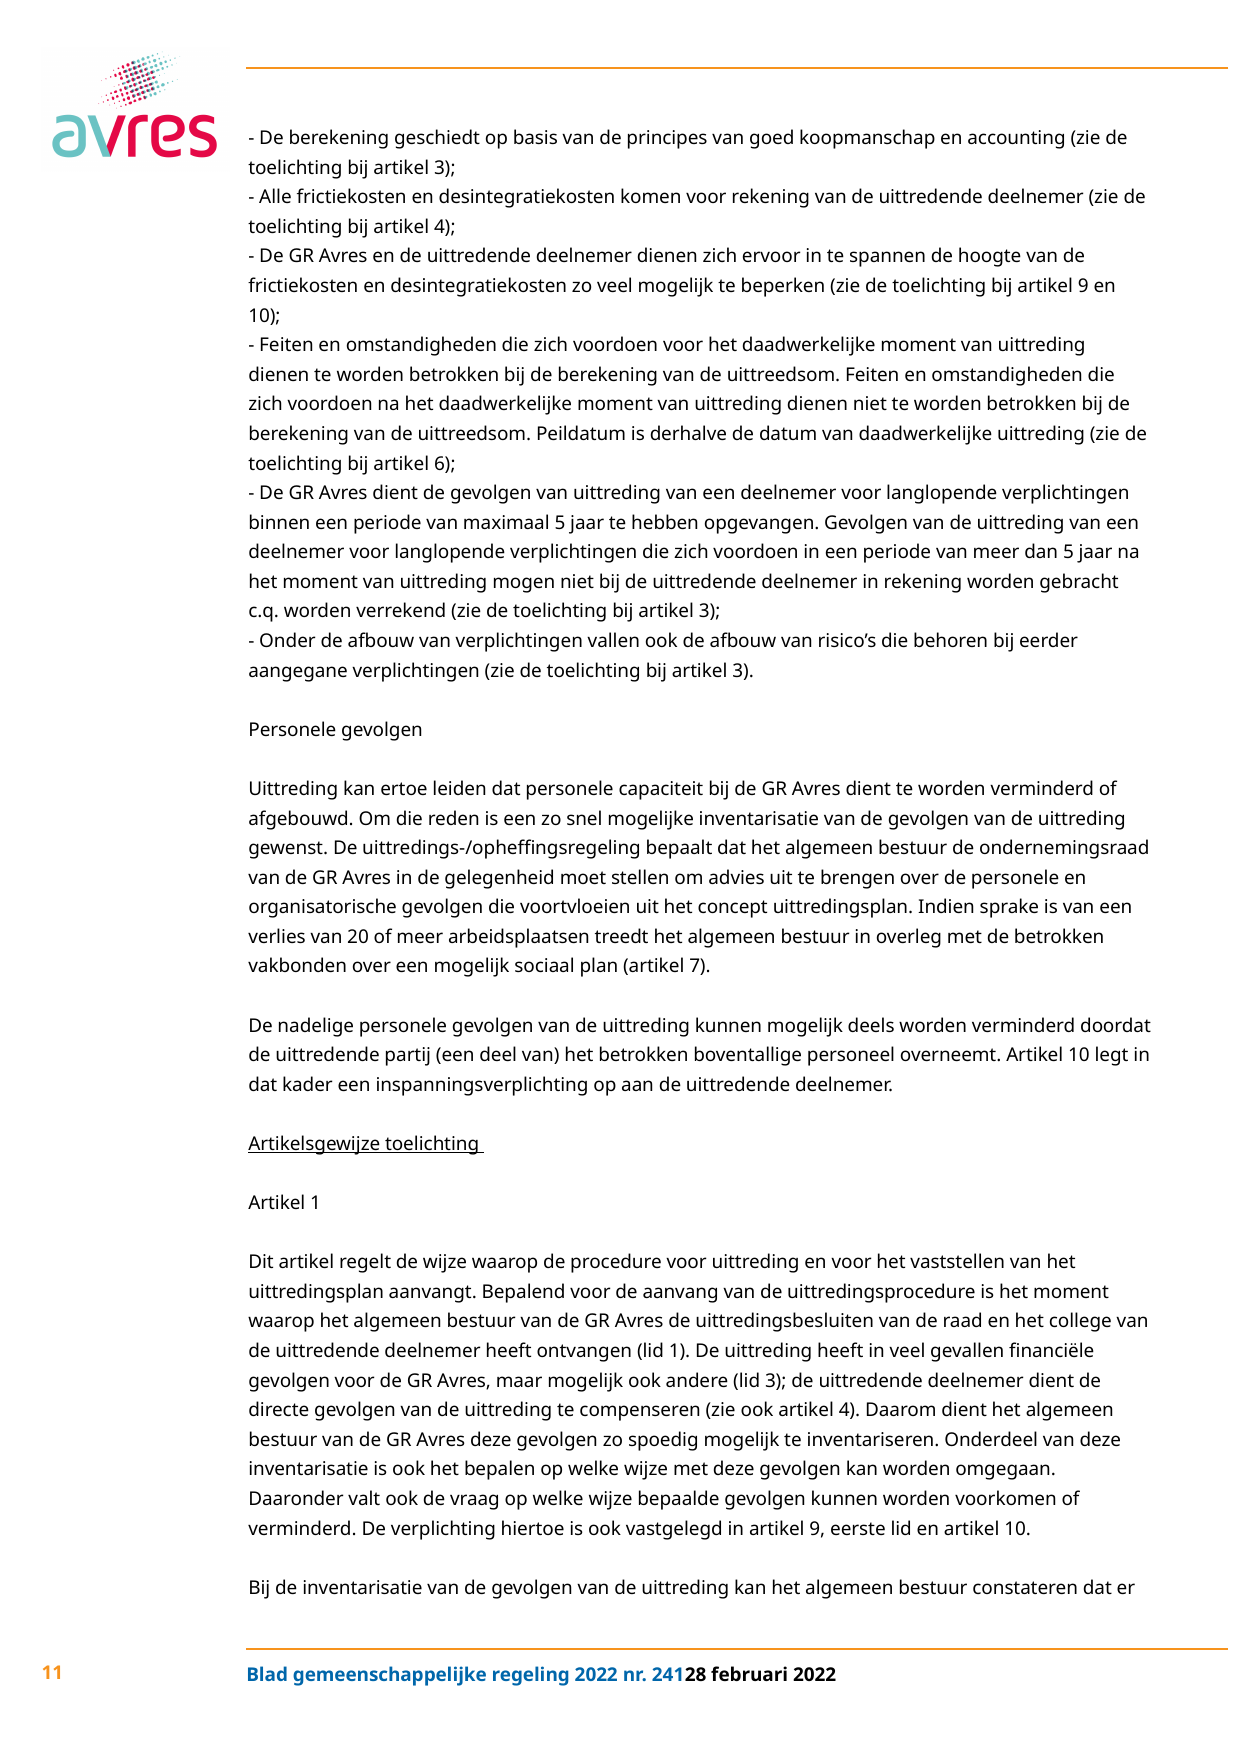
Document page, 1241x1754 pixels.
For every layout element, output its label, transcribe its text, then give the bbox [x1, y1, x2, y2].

picture [41, 47, 231, 172]
text - Alle frictiekosten en desintegratiekosten komen voor rekening van de uittredende deelnemer (zie de toelichting bij artikel 4); [248, 183, 1152, 239]
text Artikel 1 [248, 1189, 1152, 1215]
text Personele gevolgen [248, 716, 1152, 742]
text Bij de inventarisatie van de gevolgen van de uittreding kan het algemeen bestuur constateren dat er [248, 1574, 1152, 1600]
text - Onder de afbouw van verplichtingen vallen ook de afbouw van risico’s die behoren bij eerder aangegane verplichtingen (zie de toelichting bij artikel 3). [248, 627, 1152, 683]
text De nadelige personele gevolgen van de uittreding kunnen mogelijk deels worden verminderd doordat de uittredende partij (een deel van) het betrokken boventallige personeel overneemt. Artikel 10 legt in dat kader een inspanningsverplichting op aan de uittredende deelnemer. [248, 1012, 1152, 1097]
text - De berekening geschiedt op basis van de principes van goed koopmanschap en accounting (zie de toelichting bij artikel 3); [248, 124, 1152, 180]
text - Feiten en omstandigheden die zich voordoen voor het daadwerkelijke moment van uittreding dienen te worden betrokken bij de berekening van de uittreedsom. Feiten en omstandigheden die zich voordoen na het daadwerkelijke moment van uittreding dienen niet te worden betrokken bij de berekening van de uittreedsom. Peildatum is derhalve de datum van daadwerkelijke uittreding (zie de toelichting bij artikel 6); [248, 331, 1152, 476]
text Artikelsgewijze toelichting [248, 1130, 1152, 1156]
text - De GR Avres en de uittredende deelnemer dienen zich ervoor in te spannen de hoogte van de frictiekosten en desintegratiekosten zo veel mogelijk te beperken (zie de toelichting bij artikel 9 en 10); [248, 243, 1152, 328]
text - De GR Avres dient de gevolgen van uittreding van een deelnemer voor langlopende verplichtingen binnen een periode van maximaal 5 jaar te hebben opgevangen. Gevolgen van de uittreding van een deelnemer voor langlopende verplichtingen die zich voordoen in een periode van meer dan 5 jaar na het moment van uittreding mogen niet bij de uittredende deelnemer in rekening worden gebracht c.q. worden verrekend (zie de toelichting bij artikel 3); [248, 479, 1152, 623]
text Dit artikel regelt de wijze waarop de procedure voor uittreding en voor het vaststellen van het uittredingsplan aanvangt. Bepalend voor de aanvang van de uittredingsprocedure is het moment waarop het algemeen bestuur van de GR Avres de uittredingsbesluiten van de raad en het college van de uittredende deelnemer heeft ontvangen (lid 1). De uittreding heeft in veel gevallen financiële gevolgen voor de GR Avres, maar mogelijk ook andere (lid 3); de uittredende deelnemer dient de directe gevolgen van de uittreding te compenseren (zie ook artikel 4). Daarom dient het algemeen bestuur van de GR Avres deze gevolgen zo spoedig mogelijk te inventariseren. Onderdeel van deze inventarisatie is ook het bepalen op welke wijze met deze gevolgen kan worden omgegaan. Daaronder valt ook de vraag op welke wijze bepaalde gevolgen kunnen worden voorkomen of verminderd. De verplichting hiertoe is ook vastgelegd in artikel 9, eerste lid en artikel 10. [248, 1248, 1152, 1541]
text Uittreding kan ertoe leiden dat personele capaciteit bij de GR Avres dient te worden verminderd of afgebouwd. Om die reden is een zo snel mogelijke inventarisatie van de gevolgen van de uittreding gewenst. De uittredings-/opheffingsregeling bepaalt dat het algemeen bestuur de ondernemingsraad van de GR Avres in de gelegenheid moet stellen om advies uit te brengen over de personele en organisatorische gevolgen die voortvloeien uit het concept uittredingsplan. Indien sprake is van een verlies van 20 of meer arbeidsplaatsen treedt het algemeen bestuur in overleg met de betrokken vakbonden over een mogelijk sociaal plan (artikel 7). [248, 775, 1152, 978]
